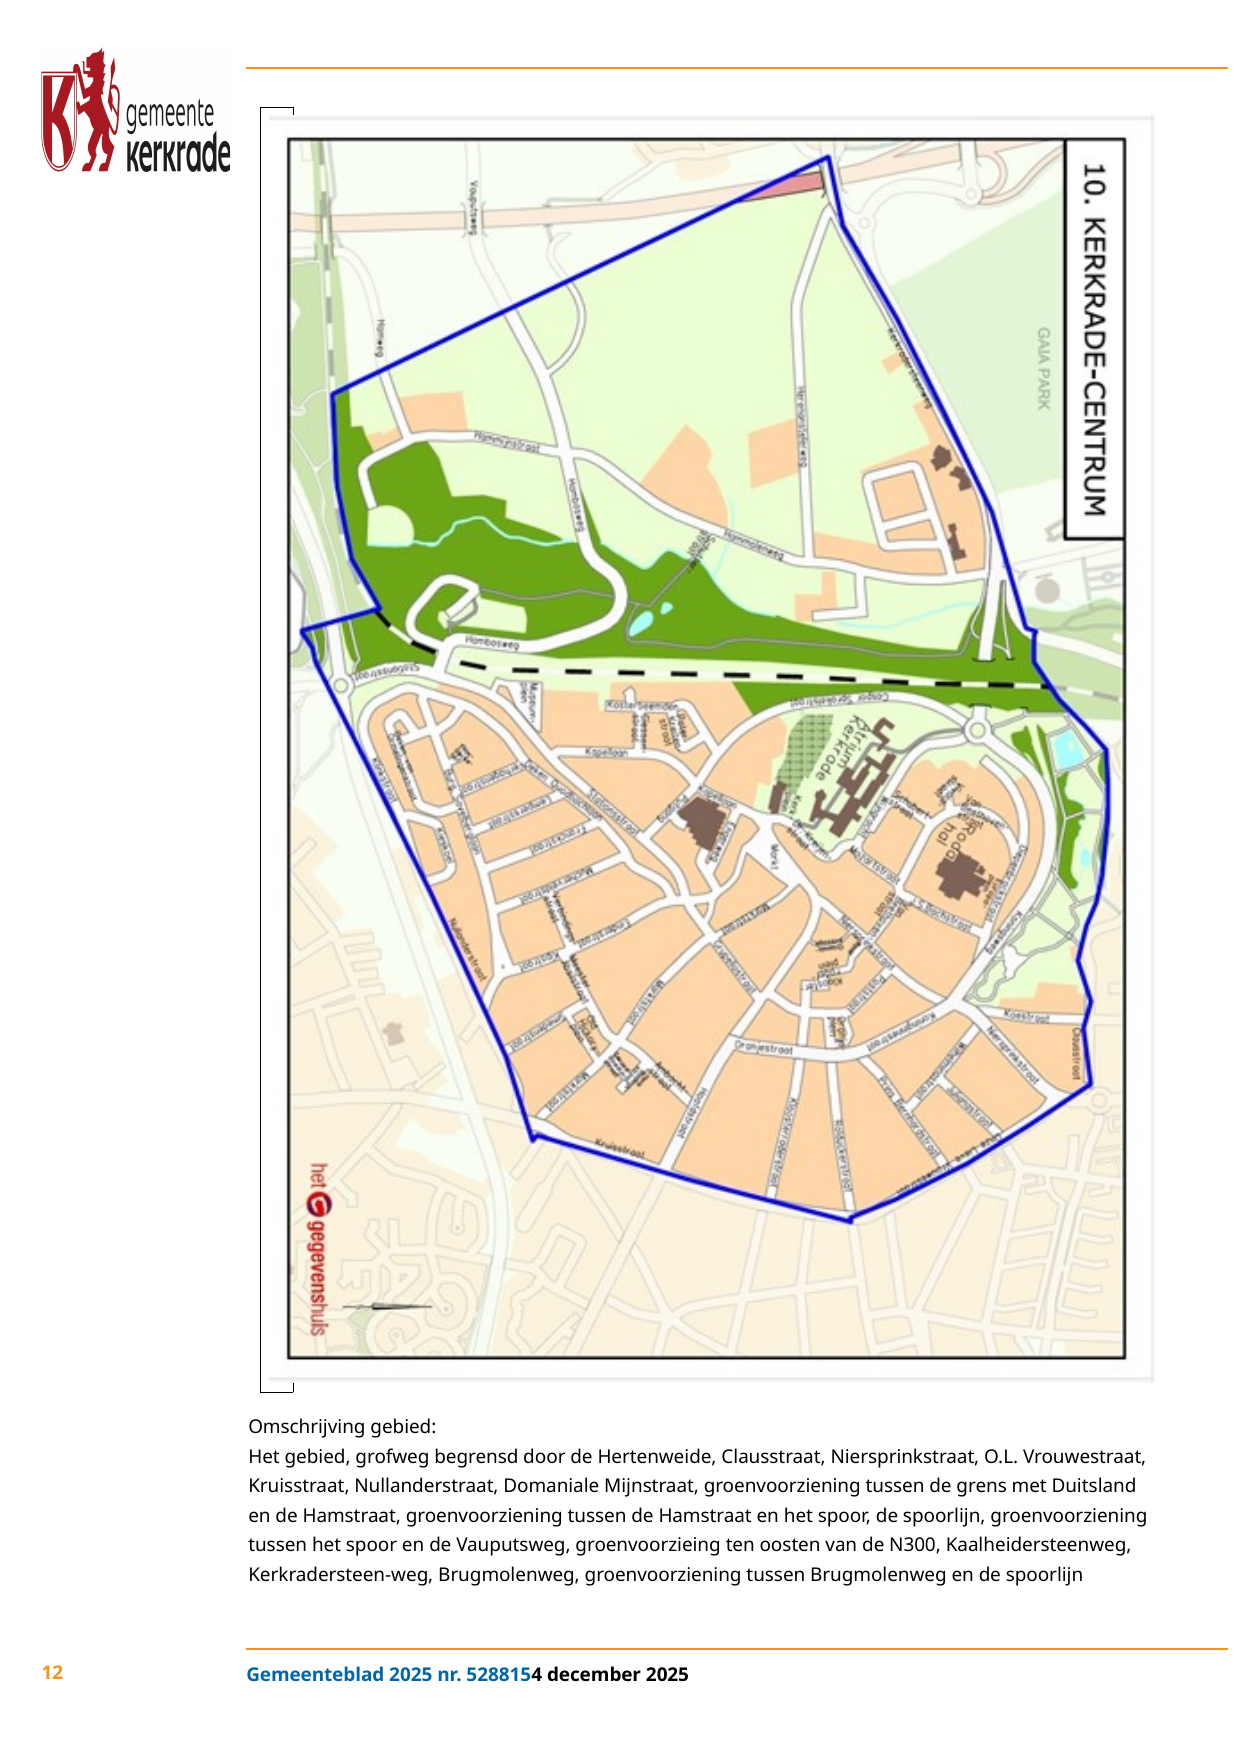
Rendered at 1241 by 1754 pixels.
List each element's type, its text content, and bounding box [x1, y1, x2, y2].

text Omschrijving gebied: [248, 1413, 1152, 1439]
picture [268, 115, 1155, 1383]
text Het gebied, grofweg begrensd door de Hertenweide, Clausstraat, Niersprinkstraat, O.L. Vrouwestraat, Kruisstraat, Nullanderstraat, Domaniale Mijnstraat, groenvoorziening tussen de grens met Duitsland en de Hamstraat, groenvoorziening tussen de Hamstraat en het spoor, de spoorlijn, groenvoorziening tussen het spoor en de Vauputsweg, groenvoorzieing ten oosten van de N300, Kaalheidersteenweg, Kerkradersteen-weg, Brugmolenweg, groenvoorziening tussen Brugmolenweg en de spoorlijn [248, 1443, 1152, 1587]
picture [41, 47, 231, 172]
